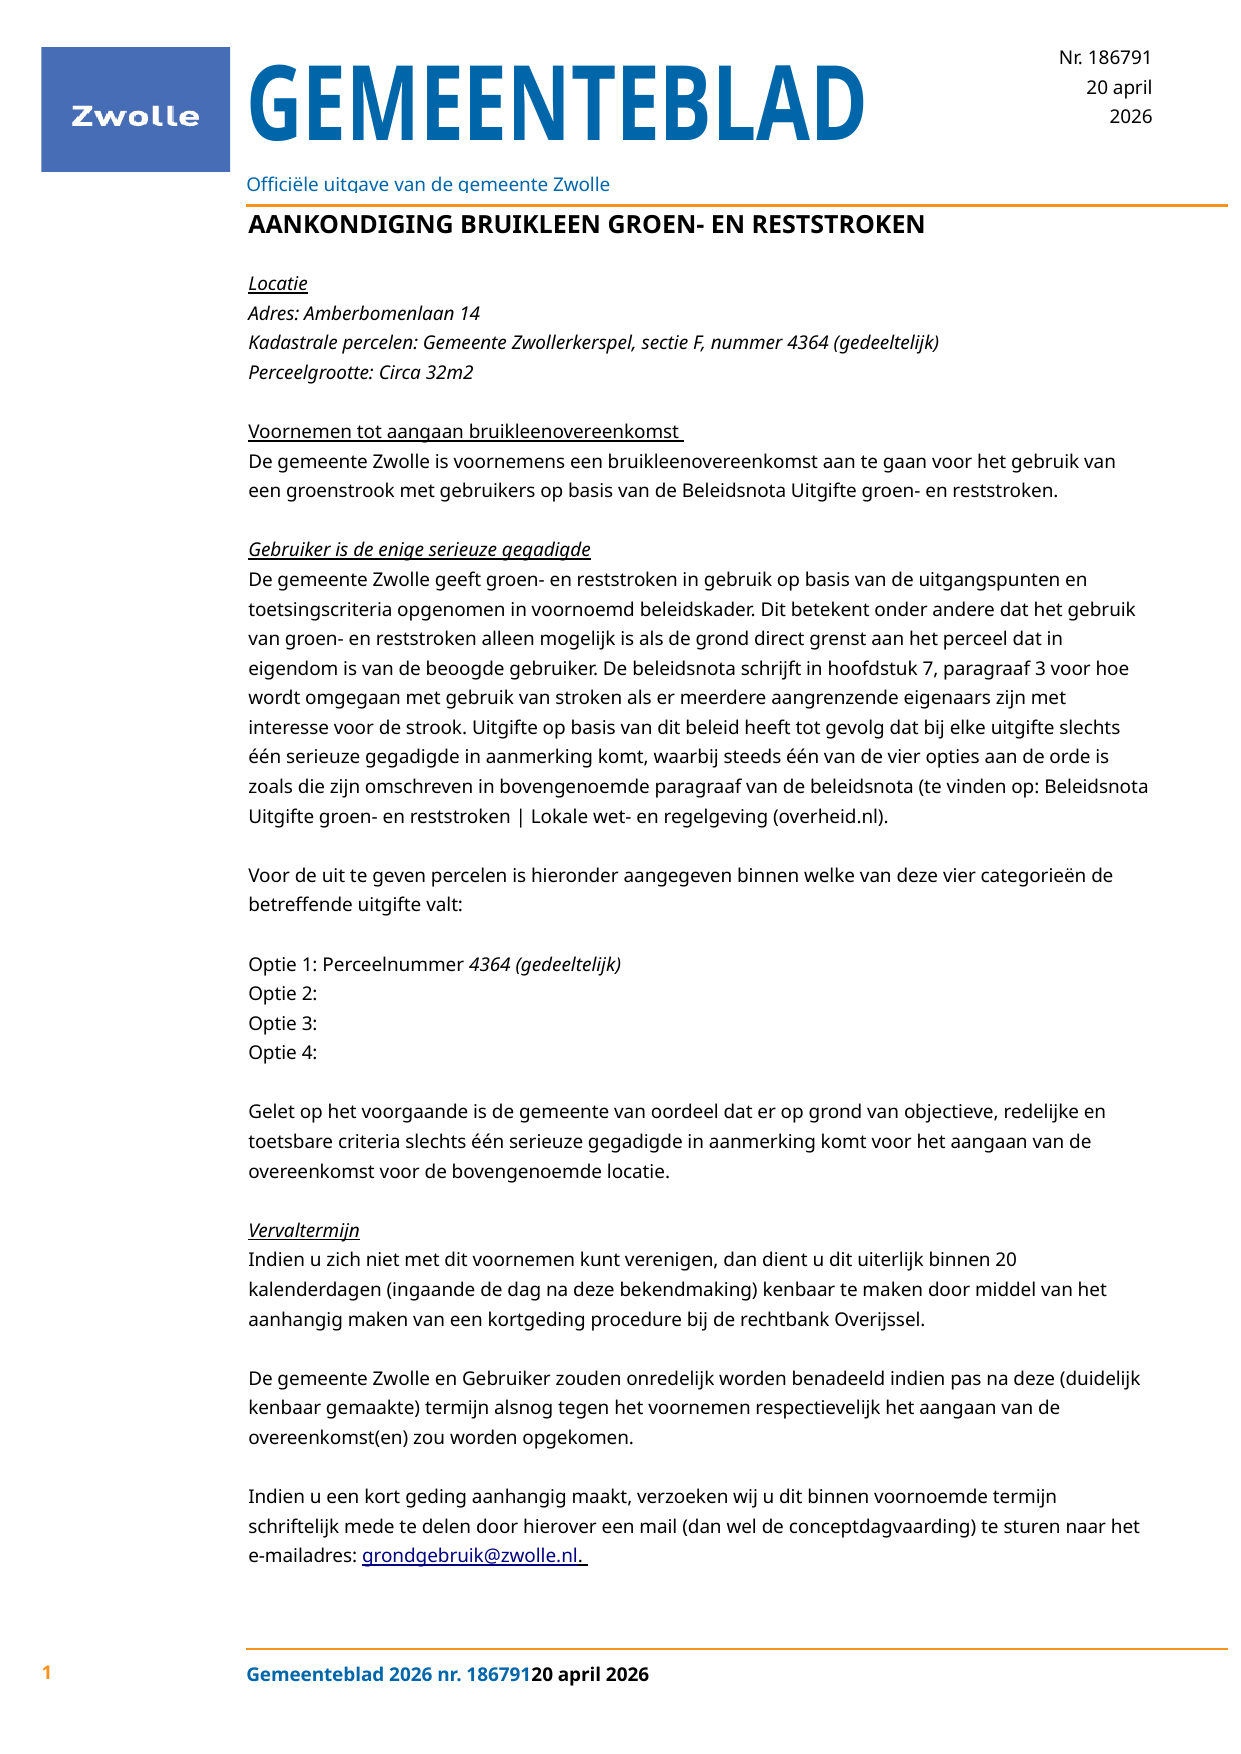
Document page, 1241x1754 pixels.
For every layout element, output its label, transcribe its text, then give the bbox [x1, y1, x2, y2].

text De gemeente Zwolle geeft groen- en reststroken in gebruik op basis van de uitgangspunten en toetsingscriteria opgenomen in voornoemd beleidskader. Dit betekent onder andere dat het gebruik van groen- en reststroken alleen mogelijk is als de grond direct grenst aan het perceel dat in eigendom is van de beoogde gebruiker. De beleidsnota schrijft in hoofdstuk 7, paragraaf 3 voor hoe wordt omgegaan met gebruik van stroken als er meerdere aangrenzende eigenaars zijn met interesse voor de strook. Uitgifte op basis van dit beleid heeft tot gevolg dat bij elke uitgifte slechts één serieuze gegadigde in aanmerking komt, waarbij steeds één van de vier opties aan de orde is zoals die zijn omschreven in bovengenoemde paragraaf van de beleidsnota (te vinden op: Beleidsnota Uitgifte groen- en reststroken | Lokale wet- en regelgeving (overheid.nl). [248, 566, 1152, 828]
text Optie 4: [248, 1039, 1152, 1065]
text Perceelgrootte: Circa 32m2 [248, 359, 1152, 385]
text De gemeente Zwolle is voornemens een bruikleenovereenkomst aan te gaan voor het gebruik van een groenstrook met gebruikers op basis van de Beleidsnota Uitgifte groen- en reststroken. [248, 448, 1152, 503]
text Vervaltermijn [248, 1217, 1152, 1243]
text Indien u zich niet met dit voornemen kunt verenigen, dan dient u dit uiterlijk binnen 20 kalenderdagen (ingaande de dag na deze bekendmaking) kenbaar te maken door middel van het aanhangig maken van een kortgeding procedure bij de rechtbank Overijssel. [248, 1247, 1152, 1331]
text Gelet op het voorgaande is de gemeente van oordeel dat er op grond van objectieve, redelijke en toetsbare criteria slechts één serieuze gegadigde in aanmerking komt voor het aangaan van de overeenkomst voor de bovengenoemde locatie. [248, 1099, 1152, 1183]
text Gebruiker is de enige serieuze gegadigde [248, 537, 1152, 562]
text AANKONDIGING BRUIKLEEN GROEN- EN RESTSTROKEN [248, 207, 1152, 241]
text Adres: Amberbomenlaan 14 [248, 300, 1152, 326]
text Kadastrale percelen: Gemeente Zwollerkerspel, sectie F, nummer 4364 (gedeeltelijk) [248, 329, 1152, 355]
text Optie 1: Perceelnummer 4364 (gedeeltelijk) [248, 951, 1152, 976]
picture [41, 47, 231, 172]
text Optie 3: [248, 1010, 1152, 1036]
text De gemeente Zwolle en Gebruiker zouden onredelijk worden benadeeld indien pas na deze (duidelijk kenbaar gemaakte) termijn alsnog tegen het voornemen respectievelijk het aangaan van de overeenkomst(en) zou worden opgekomen. [248, 1365, 1152, 1450]
text Voor de uit te geven percelen is hieronder aangegeven binnen welke van deze vier categorieën de betreffende uitgifte valt: [248, 862, 1152, 917]
text Locatie [248, 270, 1152, 296]
text Indien u een kort geding aanhangig maakt, verzoeken wij u dit binnen voornoemde termijn schriftelijk mede te delen door hierover een mail (dan wel de conceptdagvaarding) te sturen naar het e-mailadres: grondgebruik@zwolle.nl. [248, 1483, 1152, 1568]
text Optie 2: [248, 980, 1152, 1006]
text Voornemen tot aangaan bruikleenovereenkomst [248, 418, 1152, 444]
